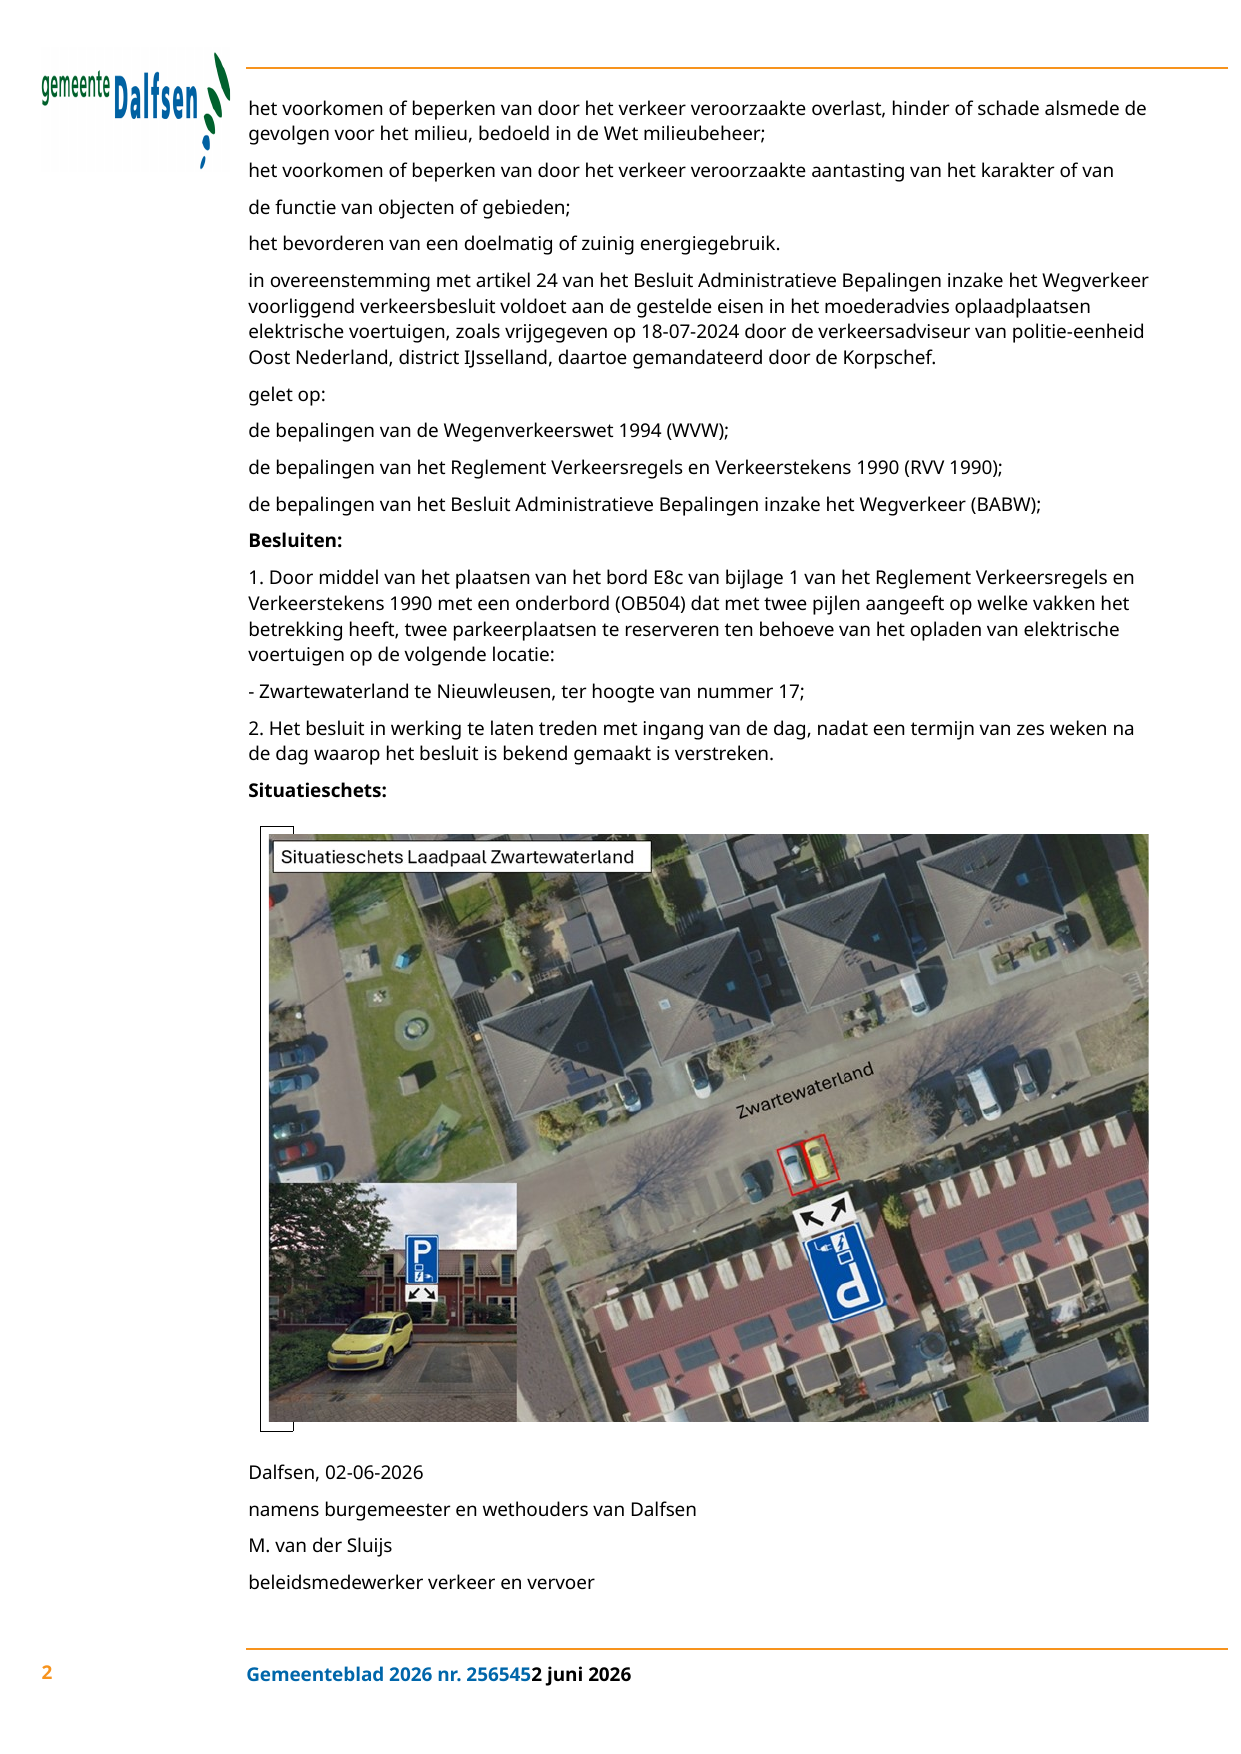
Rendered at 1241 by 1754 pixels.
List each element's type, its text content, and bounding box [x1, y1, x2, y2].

text gelet op: [248, 381, 1152, 407]
text M. van der Sluijs [248, 1532, 1152, 1558]
text in overeenstemming met artikel 24 van het Besluit Administratieve Bepalingen inzake het Wegverkeer voorliggend verkeersbesluit voldoet aan de gestelde eisen in het moederadvies oplaadplaatsen elektrische voertuigen, zoals vrijgegeven op 18-07-2024 door de verkeersadviseur van politie-eenheid Oost Nederland, district IJsselland, daartoe gemandateerd door de Korpschef. [248, 267, 1152, 370]
text beleidsmedewerker verkeer en vervoer [248, 1569, 1152, 1595]
text Situatieschets: [248, 777, 1152, 803]
text het voorkomen of beperken van door het verkeer veroorzaakte overlast, hinder of schade alsmede de gevolgen voor het milieu, bedoeld in de Wet milieubeheer; [248, 95, 1152, 146]
text Dalfsen, 02-06-2026 [248, 1459, 1152, 1485]
text de bepalingen van het Besluit Administratieve Bepalingen inzake het Wegverkeer (BABW); [248, 491, 1152, 517]
text het bevorderen van een doelmatig of zuinig energiegebruik. [248, 231, 1152, 256]
text 2. Het besluit in werking te laten treden met ingang van de dag, nadat een termijn van zes weken na de dag waarop het besluit is bekend gemaakt is verstreken. [248, 715, 1152, 766]
text namens burgemeester en wethouders van Dalfsen [248, 1496, 1152, 1522]
text - Zwartewaterland te Nieuwleusen, ter hoogte van nummer 17; [248, 678, 1152, 704]
text 1. Door middel van het plaatsen van het bord E8c van bijlage 1 van het Reglement Verkeersregels en Verkeerstekens 1990 met een onderbord (OB504) dat met twee pijlen aangeeft op welke vakken het betrekking heeft, twee parkeerplaatsen te reserveren ten behoeve van het opladen van elektrische voertuigen op de volgende locatie: [248, 564, 1152, 667]
text Besluiten: [248, 528, 1152, 553]
text het voorkomen of beperken van door het verkeer veroorzaakte aantasting van het karakter of van [248, 157, 1152, 183]
picture [41, 47, 231, 172]
text de functie van objecten of gebieden; [248, 194, 1152, 219]
text de bepalingen van het Reglement Verkeersregels en Verkeerstekens 1990 (RVV 1990); [248, 454, 1152, 480]
picture [268, 834, 1149, 1422]
text de bepalingen van de Wegenverkeerswet 1994 (WVW); [248, 418, 1152, 443]
